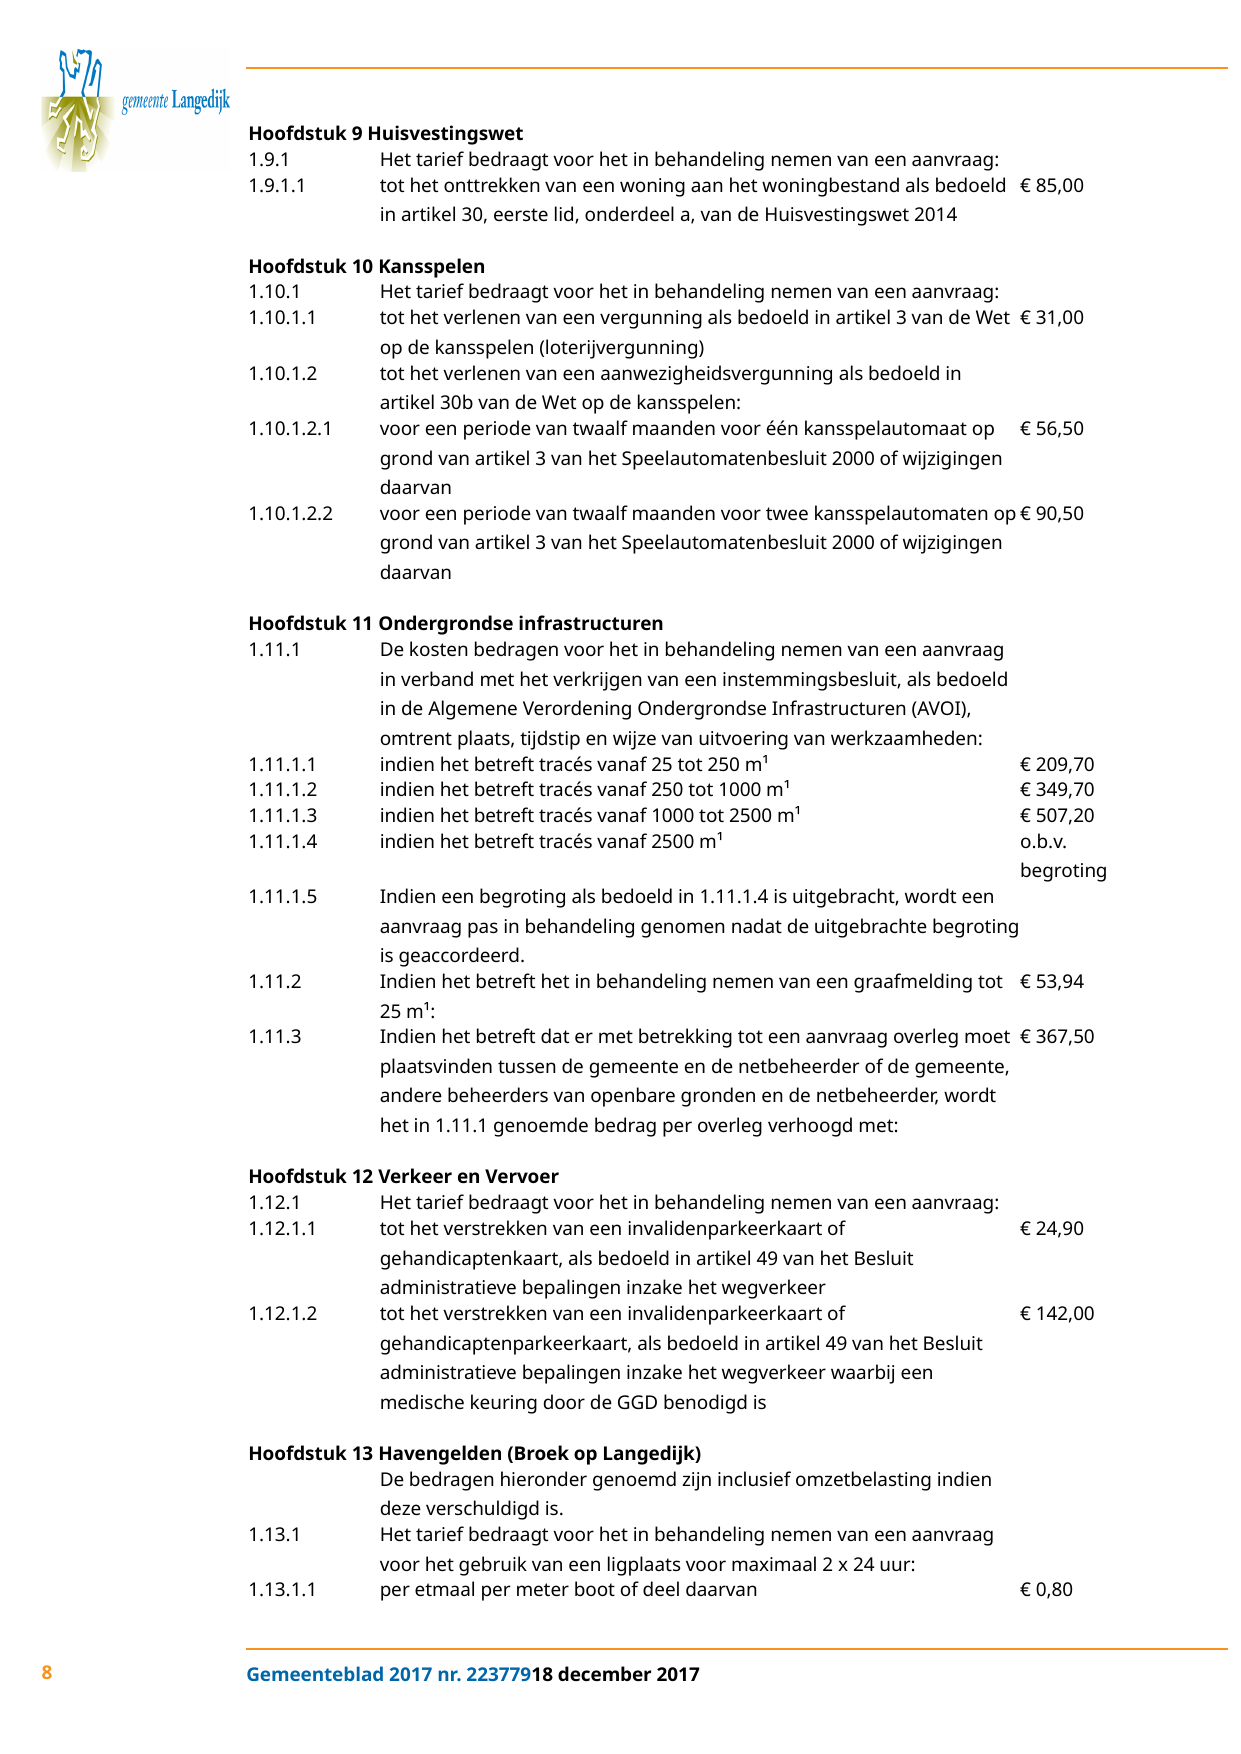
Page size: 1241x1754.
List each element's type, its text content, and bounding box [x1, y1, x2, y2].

table_cell indien het betreft tracés vanaf 25 tot 250 m¹ [380, 751, 1020, 777]
table_cell € 31,00 [1020, 305, 1152, 360]
table_cell indien het betreft tracés vanaf 250 tot 1000 m¹ [380, 777, 1020, 802]
table_cell Het tarief bedraagt voor het in behandeling nemen van een aanvraag voor het gebruik van een ligplaats voor maximaal 2 x 24 uur: [380, 1521, 1020, 1577]
table_cell € 367,50 [1020, 1024, 1152, 1138]
table_cell € 209,70 [1020, 751, 1152, 777]
table_cell [1020, 585, 1152, 611]
table_cell Het tarief bedraagt voor het in behandeling nemen van een aanvraag: [380, 279, 1020, 304]
table_cell € 56,50 [1020, 415, 1152, 500]
table_cell [1020, 360, 1152, 415]
table_cell 1.11.1.5 [248, 883, 379, 968]
table_cell 1.10.1 [248, 279, 379, 304]
table_cell [248, 1138, 379, 1164]
table_cell Het tarief bedraagt voor het in behandeling nemen van een aanvraag: [380, 1190, 1020, 1215]
table_cell [1020, 1440, 1152, 1466]
table_cell [1020, 1164, 1152, 1189]
table_cell 1.9.1.1 [248, 172, 379, 227]
table_cell [248, 1466, 379, 1521]
table_cell [380, 227, 1020, 253]
table_cell indien het betreft tracés vanaf 2500 m¹ [380, 828, 1020, 883]
table_cell [380, 585, 1020, 611]
table_cell € 53,94 [1020, 968, 1152, 1023]
table_cell 1.11.2 [248, 968, 379, 1023]
table_cell € 0,80 [1020, 1577, 1152, 1602]
table_cell [1020, 1466, 1152, 1521]
table_cell tot het verstrekken van een invalidenparkeerkaart of gehandicaptenparkeerkaart, als bedoeld in artikel 49 van het Besluit administratieve bepalingen inzake het wegverkeer waarbij een medische keuring door de GGD benodigd is [380, 1300, 1020, 1414]
table_cell € 142,00 [1020, 1300, 1152, 1414]
table_cell Indien het betreft het in behandeling nemen van een graafmelding tot 25 m¹: [380, 968, 1020, 1023]
table_cell per etmaal per meter boot of deel daarvan [380, 1577, 1020, 1602]
table_cell Indien een begroting als bedoeld in 1.11.1.4 is uitgebracht, wordt een aanvraag pas in behandeling genomen nadat de uitgebrachte begroting is geaccordeerd. [380, 883, 1020, 968]
table_cell 1.13.1 [248, 1521, 379, 1577]
table_cell o.b.v. begroting [1020, 828, 1152, 883]
table_cell [1020, 1138, 1152, 1164]
table_cell [1020, 279, 1152, 304]
table_cell Indien het betreft dat er met betrekking tot een aanvraag overleg moet plaatsvinden tussen de gemeente en de netbeheerder of de gemeente, andere beheerders van openbare gronden en de netbeheerder, wordt het in 1.11.1 genoemde bedrag per overleg verhoogd met: [380, 1024, 1020, 1138]
table_cell 1.12.1.1 [248, 1215, 379, 1300]
table_cell voor een periode van twaalf maanden voor twee kansspelautomaten op grond van artikel 3 van het Speelautomatenbesluit 2000 of wijzigingen daarvan [380, 500, 1020, 585]
table_cell Hoofdstuk 10 Kansspelen [248, 253, 1020, 279]
table_cell [248, 227, 379, 253]
table_cell € 90,50 [1020, 500, 1152, 585]
table_cell 1.11.1.2 [248, 777, 379, 802]
table_cell [1020, 1415, 1152, 1440]
table_cell € 85,00 [1020, 172, 1152, 227]
table_cell [380, 1138, 1020, 1164]
table_cell De bedragen hieronder genoemd zijn inclusief omzetbelasting indien deze verschuldigd is. [380, 1466, 1020, 1521]
table_cell Hoofdstuk 9 Huisvestingswet [248, 121, 1020, 146]
table_cell tot het verstrekken van een invalidenparkeerkaart of gehandicaptenkaart, als bedoeld in artikel 49 van het Besluit administratieve bepalingen inzake het wegverkeer [380, 1215, 1020, 1300]
table_cell [380, 95, 1020, 121]
table_cell [1020, 611, 1152, 636]
table_cell [1020, 1190, 1152, 1215]
table_cell [248, 95, 379, 121]
table_cell [1020, 121, 1152, 146]
table_cell 1.11.1.3 [248, 802, 379, 828]
table_cell voor een periode van twaalf maanden voor één kansspelautomaat op grond van artikel 3 van het Speelautomatenbesluit 2000 of wijzigingen daarvan [380, 415, 1020, 500]
table_cell 1.11.1.4 [248, 828, 379, 883]
table_cell € 507,20 [1020, 802, 1152, 828]
table_cell 1.10.1.2 [248, 360, 379, 415]
picture [41, 47, 231, 172]
table_cell 1.12.1.2 [248, 1300, 379, 1414]
table_cell € 24,90 [1020, 1215, 1152, 1300]
table_cell 1.10.1.2.1 [248, 415, 379, 500]
table_cell 1.10.1.2.2 [248, 500, 379, 585]
table_cell 1.11.1.1 [248, 751, 379, 777]
table_cell tot het verlenen van een aanwezigheidsvergunning als bedoeld in artikel 30b van de Wet op de kansspelen: [380, 360, 1020, 415]
table_cell 1.11.1 [248, 636, 379, 751]
table_cell 1.12.1 [248, 1190, 379, 1215]
table_cell Hoofdstuk 12 Verkeer en Vervoer [248, 1164, 1020, 1189]
table_cell tot het onttrekken van een woning aan het woningbestand als bedoeld in artikel 30, eerste lid, onderdeel a, van de Huisvestingswet 2014 [380, 172, 1020, 227]
table_cell [1020, 1521, 1152, 1577]
table_cell Hoofdstuk 13 Havengelden (Broek op Langedijk) [248, 1440, 1020, 1466]
table_cell [1020, 253, 1152, 279]
table_cell indien het betreft tracés vanaf 1000 tot 2500 m¹ [380, 802, 1020, 828]
table_cell [1020, 636, 1152, 751]
table_cell [1020, 95, 1152, 121]
table_cell [1020, 227, 1152, 253]
table_cell Het tarief bedraagt voor het in behandeling nemen van een aanvraag: [380, 146, 1020, 172]
table_cell 1.13.1.1 [248, 1577, 379, 1602]
table_cell 1.11.3 [248, 1024, 379, 1138]
table_cell [248, 585, 379, 611]
table_cell 1.9.1 [248, 146, 379, 172]
table_cell [1020, 146, 1152, 172]
table_cell 1.10.1.1 [248, 305, 379, 360]
table_cell De kosten bedragen voor het in behandeling nemen van een aanvraag in verband met het verkrijgen van een instemmingsbesluit, als bedoeld in de Algemene Verordening Ondergrondse Infrastructuren (AVOI), omtrent plaats, tijdstip en wijze van uitvoering van werkzaamheden: [380, 636, 1020, 751]
table_cell € 349,70 [1020, 777, 1152, 802]
table_cell Hoofdstuk 11 Ondergrondse infrastructuren [248, 611, 1020, 636]
table_cell tot het verlenen van een vergunning als bedoeld in artikel 3 van de Wet op de kansspelen (loterijvergunning) [380, 305, 1020, 360]
table_cell [380, 1415, 1020, 1440]
table_cell [1020, 883, 1152, 968]
table_cell [248, 1415, 379, 1440]
